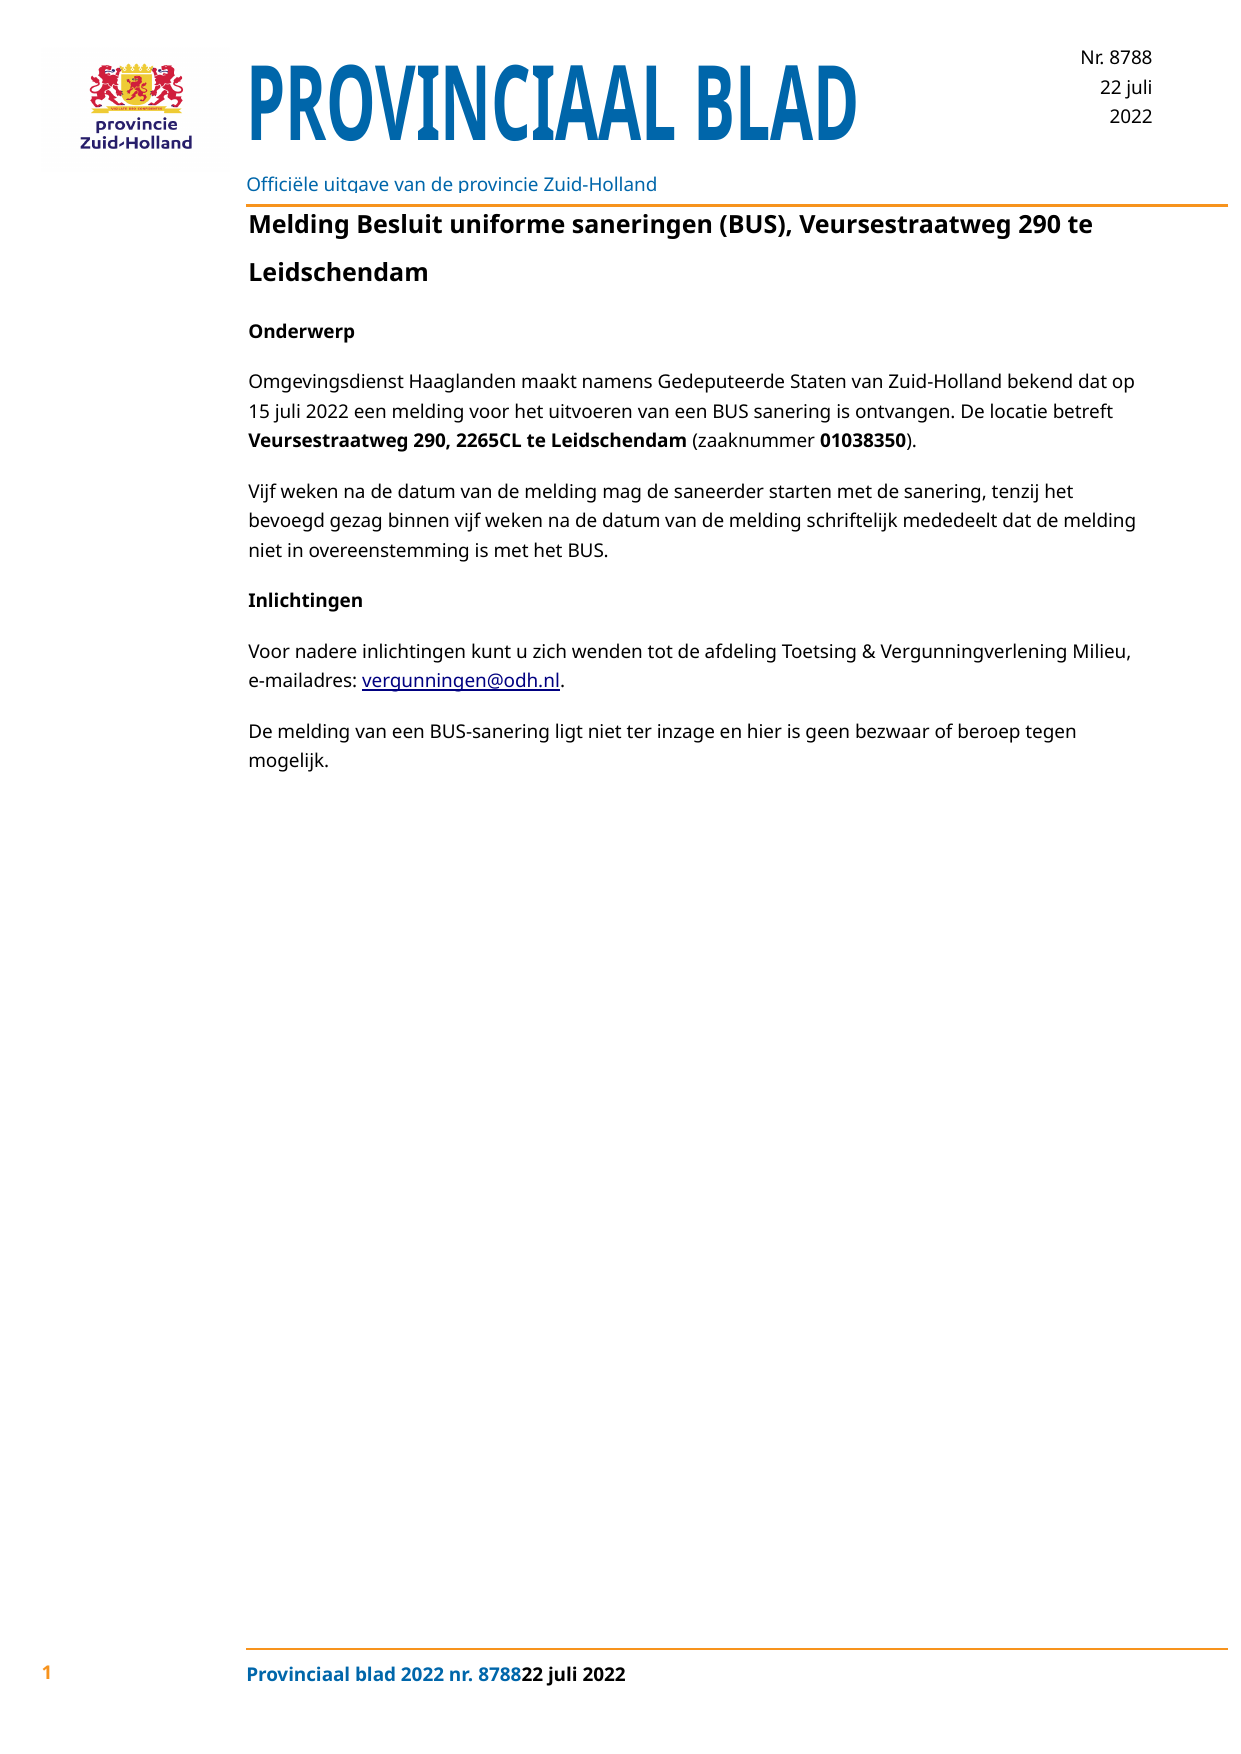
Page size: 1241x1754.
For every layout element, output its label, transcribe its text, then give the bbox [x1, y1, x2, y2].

text Inlichtingen [248, 587, 1152, 613]
picture [41, 47, 231, 172]
text Voor nadere inlichtingen kunt u zich wenden tot de afdeling Toetsing & Vergunningverlening Milieu, e-mailadres: vergunningen@odh.nl. [248, 638, 1152, 693]
text Onderwerp [248, 318, 1152, 344]
text Omgevingsdienst Haaglanden maakt namens Gedeputeerde Staten van Zuid-Holland bekend dat op 15 juli 2022 een melding voor het uitvoeren van een BUS sanering is ontvangen. De locatie betreft Veursestraatweg 290, 2265CL te Leidschendam (zaaknummer 01038350). [248, 368, 1152, 453]
text De melding van een BUS-sanering ligt niet ter inzage en hier is geen bezwaar of beroep tegen mogelijk. [248, 718, 1152, 773]
text Melding Besluit uniforme saneringen (BUS), Veursestraatweg 290 te Leidschendam [248, 207, 1152, 288]
text Vijf weken na de datum van de melding mag de saneerder starten met de sanering, tenzij het bevoegd gezag binnen vijf weken na de datum van de melding schriftelijk mededeelt dat de melding niet in overeenstemming is met het BUS. [248, 478, 1152, 563]
